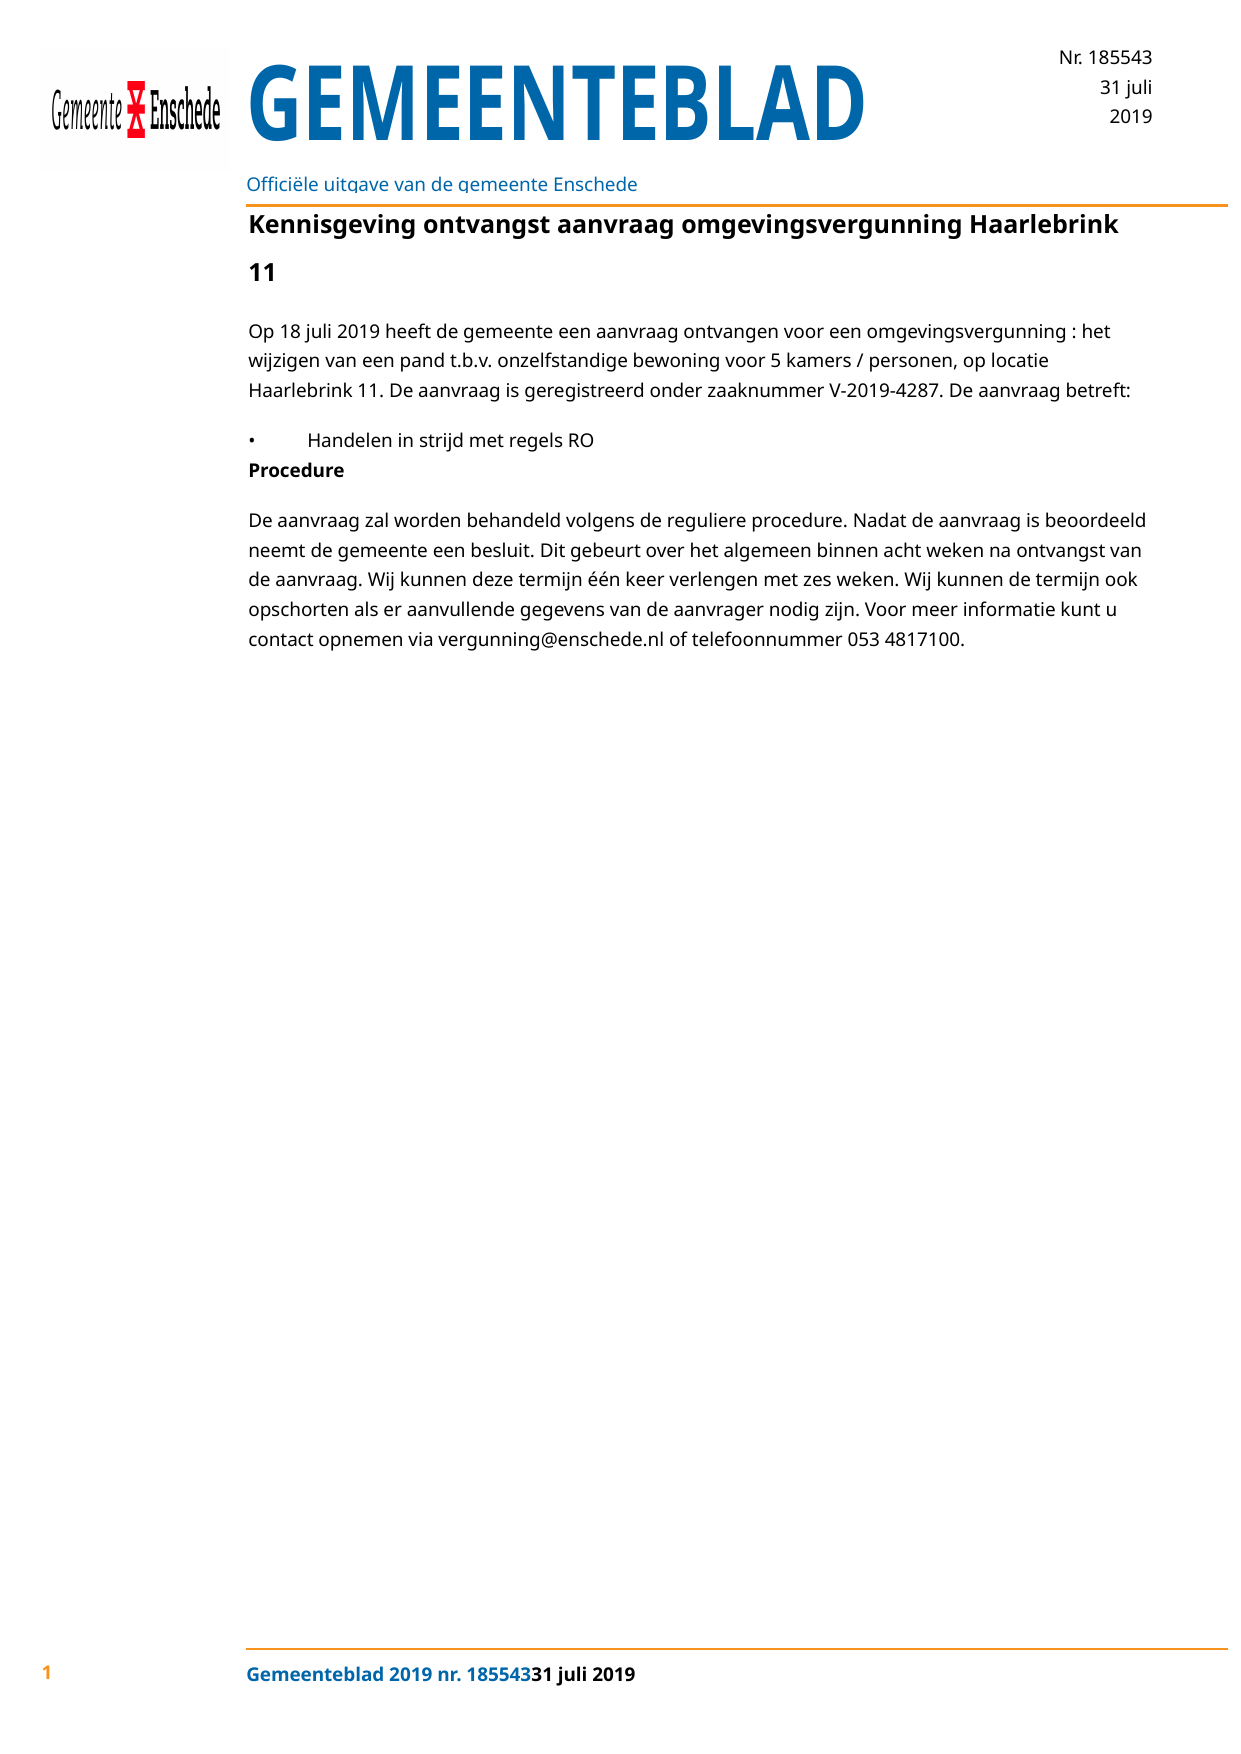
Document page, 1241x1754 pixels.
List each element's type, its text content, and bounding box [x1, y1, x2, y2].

text Op 18 juli 2019 heeft de gemeente een aanvraag ontvangen voor een omgevingsvergunning : het wijzigen van een pand t.b.v. onzelfstandige bewoning voor 5 kamers / personen, op locatie Haarlebrink 11. De aanvraag is geregistreerd onder zaaknummer V-2019-4287. De aanvraag betreft: [248, 318, 1152, 403]
text Procedure [248, 457, 1152, 483]
list Handelen in strijd met regels RO [248, 427, 1152, 453]
text De aanvraag zal worden behandeld volgens de reguliere procedure. Nadat de aanvraag is beoordeeld neemt de gemeente een besluit. Dit gebeurt over het algemeen binnen acht weken na ontvangst van de aanvraag. Wij kunnen deze termijn één keer verlengen met zes weken. Wij kunnen de termijn ook opschorten als er aanvullende gegevens van de aanvrager nodig zijn. Voor meer informatie kunt u contact opnemen via vergunning@enschede.nl of telefoonnummer 053 4817100. [248, 507, 1152, 652]
picture [41, 47, 231, 172]
text Kennisgeving ontvangst aanvraag omgevingsvergunning Haarlebrink 11 [248, 207, 1152, 288]
